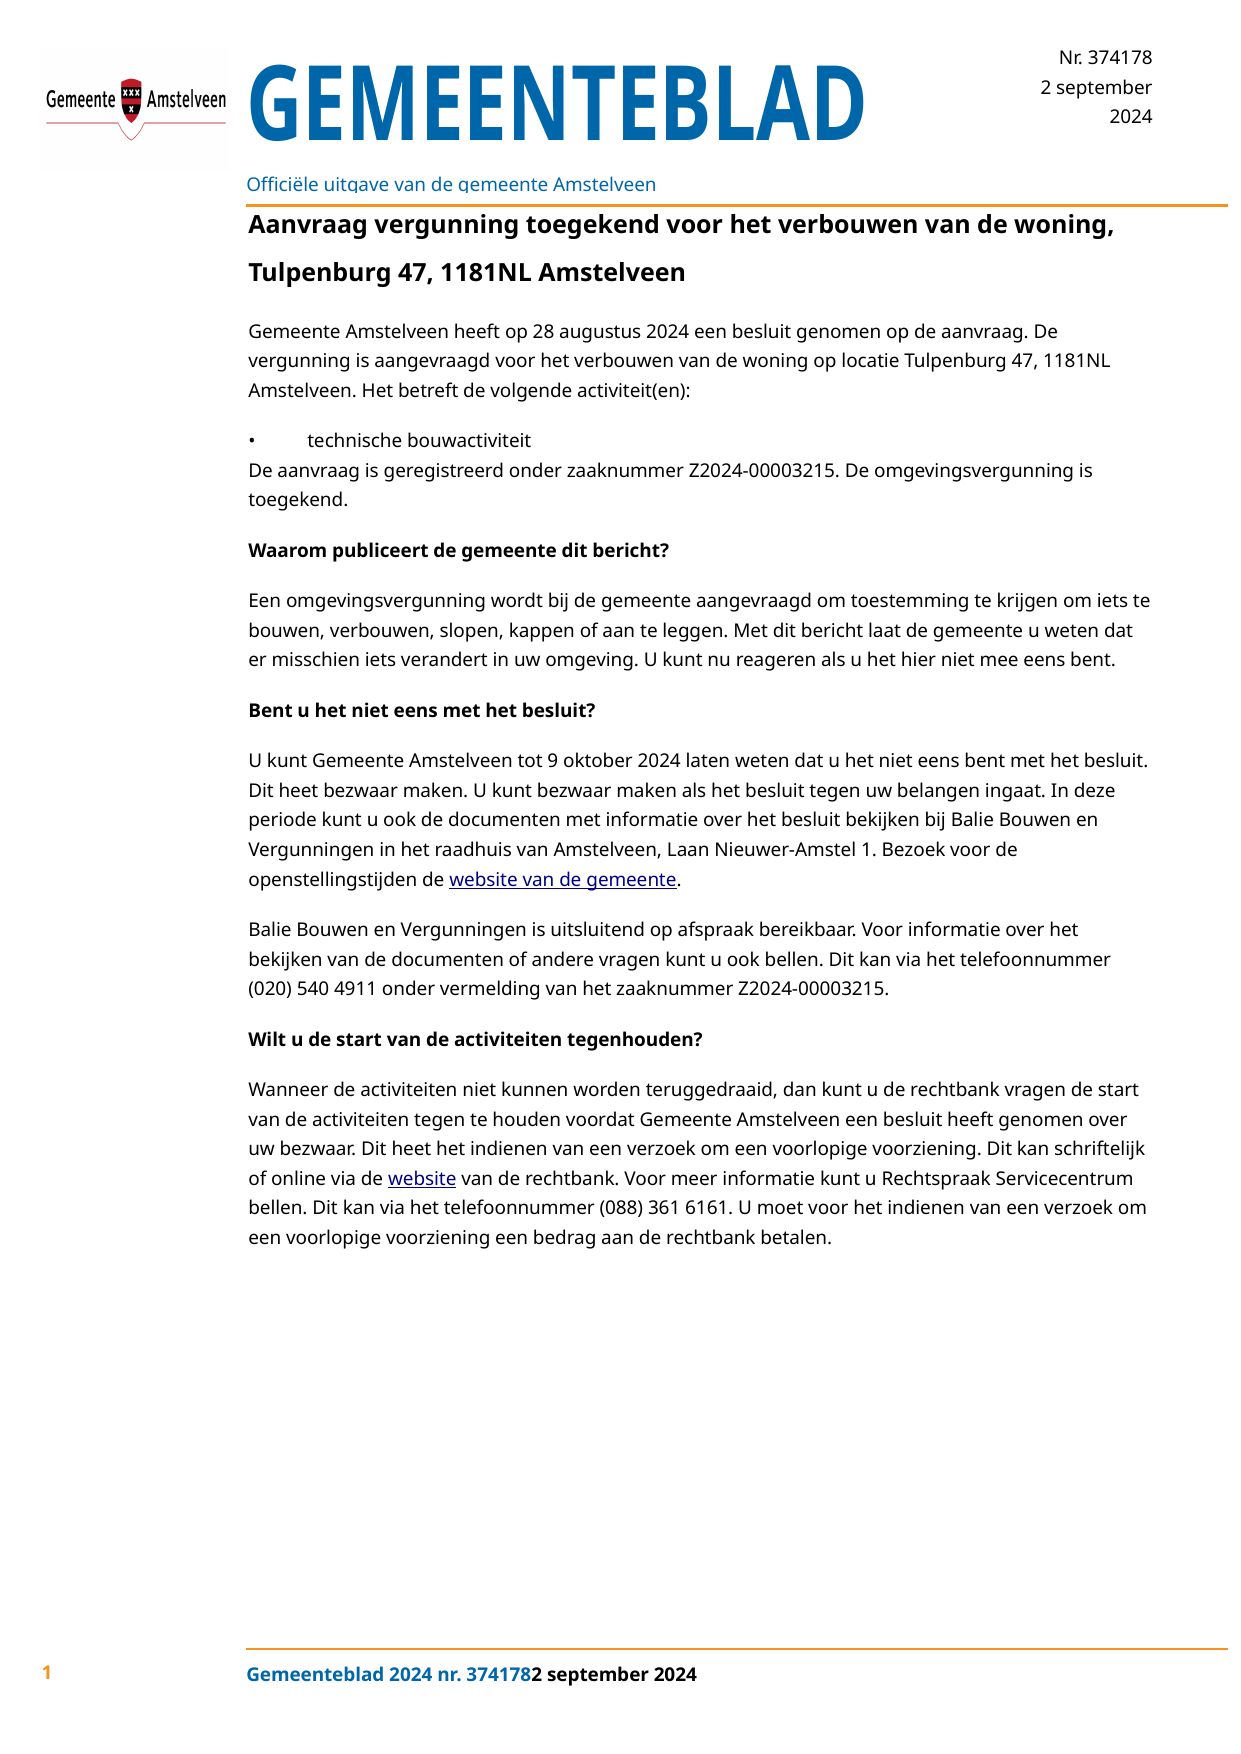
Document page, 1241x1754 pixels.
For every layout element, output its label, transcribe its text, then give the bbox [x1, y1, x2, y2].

text Wanneer de activiteiten niet kunnen worden teruggedraaid, dan kunt u de rechtbank vragen de start van de activiteiten tegen te houden voordat Gemeente Amstelveen een besluit heeft genomen over uw bezwaar. Dit heet het indienen van een verzoek om een voorlopige voorziening. Dit kan schriftelijk of online via de website van de rechtbank. Voor meer informatie kunt u Rechtspraak Servicecentrum bellen. Dit kan via het telefoonnummer (088) 361 6161. U moet voor het indienen van een verzoek om een voorlopige voorziening een bedrag aan de rechtbank betalen. [248, 1076, 1152, 1250]
list technische bouwactiviteit [248, 427, 1152, 453]
text Bent u het niet eens met het besluit? [248, 697, 1152, 723]
text Balie Bouwen en Vergunningen is uitsluitend op afspraak bereikbaar. Voor informatie over het bekijken van de documenten of andere vragen kunt u ook bellen. Dit kan via het telefoonnummer (020) 540 4911 onder vermelding van het zaaknummer Z2024-00003215. [248, 916, 1152, 1001]
text Een omgevingsvergunning wordt bij de gemeente aangevraagd om toestemming te krijgen om iets te bouwen, verbouwen, slopen, kappen of aan te leggen. Met dit bericht laat de gemeente u weten dat er misschien iets verandert in uw omgeving. U kunt nu reageren als u het hier niet mee eens bent. [248, 587, 1152, 672]
text Aanvraag vergunning toegekend voor het verbouwen van de woning, Tulpenburg 47, 1181NL Amstelveen [248, 207, 1152, 288]
text Gemeente Amstelveen heeft op 28 augustus 2024 een besluit genomen op de aanvraag. De vergunning is aangevraagd voor het verbouwen van de woning op locatie Tulpenburg 47, 1181NL Amstelveen. Het betreft de volgende activiteit(en): [248, 318, 1152, 403]
text Wilt u de start van de activiteiten tegenhouden? [248, 1026, 1152, 1052]
text U kunt Gemeente Amstelveen tot 9 oktober 2024 laten weten dat u het niet eens bent met het besluit. Dit heet bezwaar maken. U kunt bezwaar maken als het besluit tegen uw belangen ingaat. In deze periode kunt u ook de documenten met informatie over het besluit bekijken bij Balie Bouwen en Vergunningen in het raadhuis van Amstelveen, Laan Nieuwer-Amstel 1. Bezoek voor de openstellingstijden de website van de gemeente. [248, 747, 1152, 892]
picture [41, 47, 231, 172]
text Waarom publiceert de gemeente dit bericht? [248, 537, 1152, 563]
text De aanvraag is geregistreerd onder zaaknummer Z2024-00003215. De omgevingsvergunning is toegekend. [248, 457, 1152, 512]
